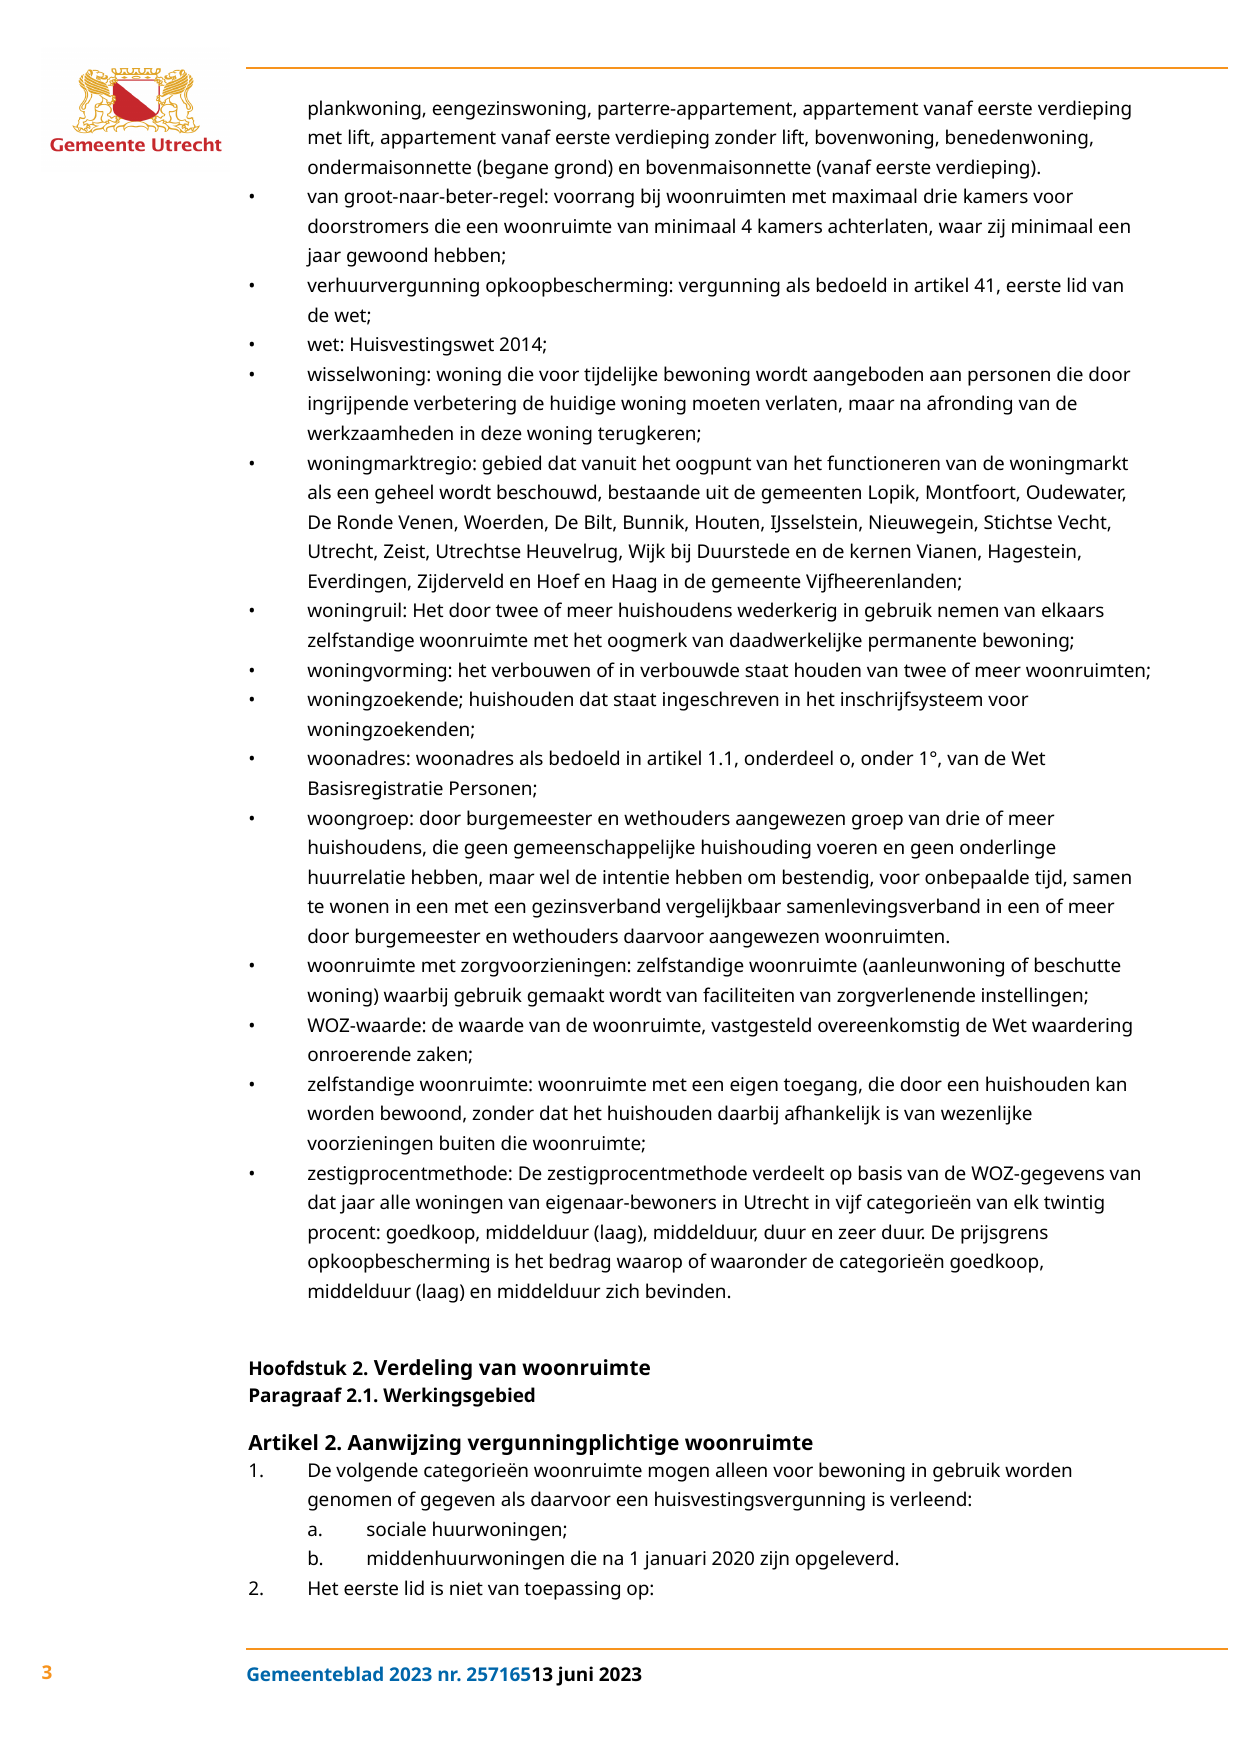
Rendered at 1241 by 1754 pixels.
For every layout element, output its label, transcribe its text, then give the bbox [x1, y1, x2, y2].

list sociale huurwoningen; [307, 1516, 1152, 1542]
list zelfstandige woonruimte: woonruimte met een eigen toegang, die door een huishouden kan worden bewoond, zonder dat het huishouden daarbij afhankelijk is van wezenlijke voorzieningen buiten die woonruimte; [248, 1071, 1152, 1156]
list woningvorming: het verbouwen of in verbouwde staat houden van twee of meer woonruimten; [248, 657, 1152, 683]
list verhuurvergunning opkoopbescherming: vergunning als bedoeld in artikel 41, eerste lid van de wet; [248, 272, 1152, 328]
text Paragraaf 2.1. Werkingsgebied [248, 1382, 1152, 1407]
list wet: Huisvestingswet 2014; [248, 331, 1152, 357]
list De volgende categorieën woonruimte mogen alleen voor bewoning in gebruik worden genomen of gegeven als daarvoor een huisvestingsvergunning is verleend: [248, 1457, 1152, 1512]
list wisselwoning: woning die voor tijdelijke bewoning wordt aangeboden aan personen die door ingrijpende verbetering de huidige woning moeten verlaten, maar na afronding van de werkzaamheden in deze woning terugkeren; [248, 361, 1152, 446]
list woningmarktregio: gebied dat vanuit het oogpunt van het functioneren van de woningmarkt als een geheel wordt beschouwd, bestaande uit de gemeenten Lopik, Montfoort, Oudewater, De Ronde Venen, Woerden, De Bilt, Bunnik, Houten, IJsselstein, Nieuwegein, Stichtse Vecht, Utrecht, Zeist, Utrechtse Heuvelrug, Wijk bij Duurstede en de kernen Vianen, Hagestein, Everdingen, Zijderveld en Hoef en Haag in de gemeente Vijfheerenlanden; [248, 450, 1152, 594]
text Artikel 2. Aanwijzing vergunningplichtige woonruimte [248, 1428, 1152, 1457]
list plankwoning, eengezinswoning, parterre-appartement, appartement vanaf eerste verdieping met lift, appartement vanaf eerste verdieping zonder lift, bovenwoning, benedenwoning, ondermaisonnette (begane grond) en bovenmaisonnette (vanaf eerste verdieping). [248, 95, 1152, 180]
list middenhuurwoningen die na 1 januari 2020 zijn opgeleverd. [307, 1546, 1152, 1571]
list zestigprocentmethode: De zestigprocentmethode verdeelt op basis van de WOZ-gegevens van dat jaar alle woningen van eigenaar-bewoners in Utrecht in vijf categorieën van elk twintig procent: goedkoop, middelduur (laag), middelduur, duur en zeer duur. De prijsgrens opkoopbescherming is het bedrag waarop of waaronder de categorieën goedkoop, middelduur (laag) en middelduur zich bevinden. [248, 1160, 1152, 1304]
list woongroep: door burgemeester en wethouders aangewezen groep van drie of meer huishoudens, die geen gemeenschappelijke huishouding voeren en geen onderlinge huurrelatie hebben, maar wel de intentie hebben om bestendig, voor onbepaalde tijd, samen te wonen in een met een gezinsverband vergelijkbaar samenlevingsverband in een of meer door burgemeester en wethouders daarvoor aangewezen woonruimten. [248, 805, 1152, 949]
list WOZ-waarde: de waarde van de woonruimte, vastgesteld overeenkomstig de Wet waardering onroerende zaken; [248, 1012, 1152, 1067]
list woonruimte met zorgvoorzieningen: zelfstandige woonruimte (aanleunwoning of beschutte woning) waarbij gebruik gemaakt wordt van faciliteiten van zorgverlenende instellingen; [248, 953, 1152, 1008]
list Het eerste lid is niet van toepassing op: [248, 1575, 1152, 1601]
list woningruil: Het door twee of meer huishoudens wederkerig in gebruik nemen van elkaars zelfstandige woonruimte met het oogmerk van daadwerkelijke permanente bewoning; [248, 598, 1152, 653]
text Hoofdstuk 2. Verdeling van woonruimte [248, 1353, 1152, 1382]
picture [41, 47, 231, 172]
list woonadres: woonadres als bedoeld in artikel 1.1, onderdeel o, onder 1°, van de Wet Basisregistratie Personen; [248, 746, 1152, 801]
list van groot-naar-beter-regel: voorrang bij woonruimten met maximaal drie kamers voor doorstromers die een woonruimte van minimaal 4 kamers achterlaten, waar zij minimaal een jaar gewoond hebben; [248, 183, 1152, 268]
list woningzoekende; huishouden dat staat ingeschreven in het inschrijfsysteem voor woningzoekenden; [248, 686, 1152, 742]
